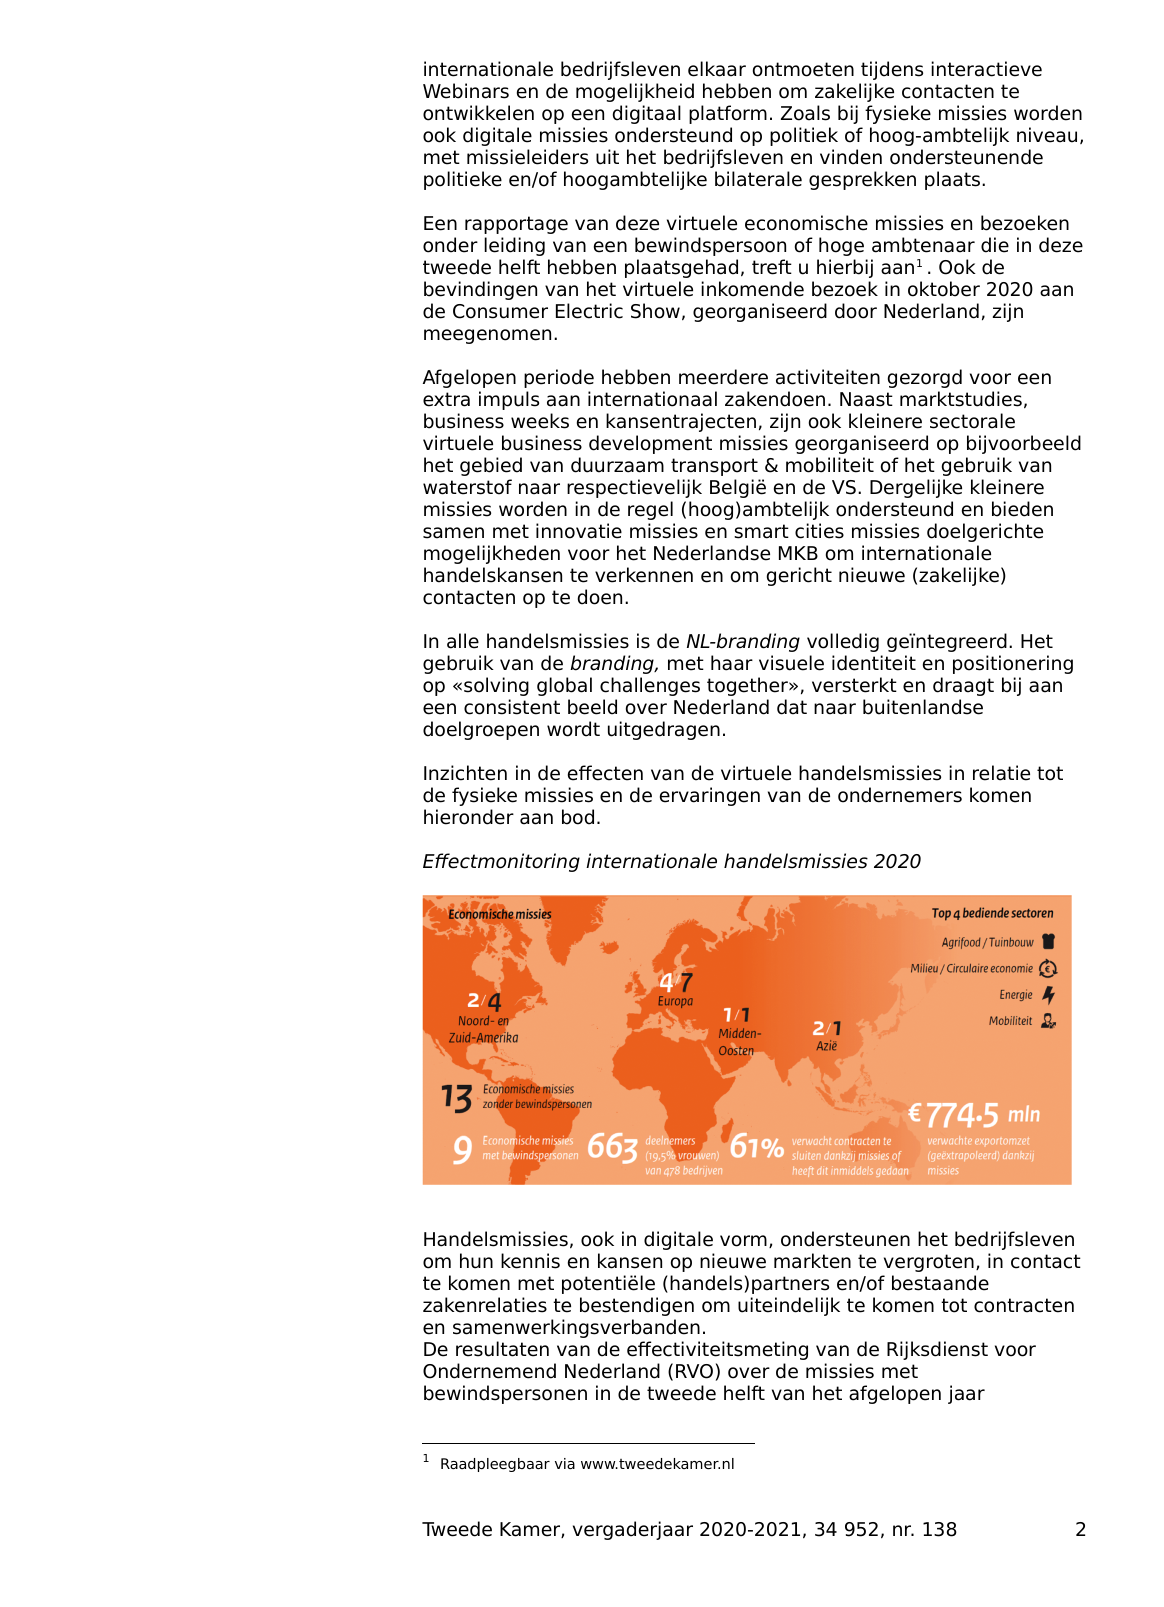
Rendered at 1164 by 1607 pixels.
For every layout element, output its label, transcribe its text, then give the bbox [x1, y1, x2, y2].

text Raadpleegbaar via www.tweedekamer.nl [422, 1452, 1087, 1474]
text Inzichten in de effecten van de virtuele handelsmissies in relatie tot de fysieke missies en de ervaringen van de ondernemers komen hieronder aan bod. [422, 763, 1087, 829]
picture [422, 895, 1072, 1185]
text In alle handelsmissies is de NL-branding volledig geïntegreerd. Het gebruik van de branding, met haar visuele identiteit en positionering op «solving global challenges together», versterkt en draagt bij aan een consistent beeld over Nederland dat naar buitenlandse doelgroepen wordt uitgedragen. [422, 631, 1087, 741]
text Een rapportage van deze virtuele economische missies en bezoeken onder leiding van een bewindspersoon of hoge ambtenaar die in deze tweede helft hebben plaatsgehad, treft u hierbij aan. Ook de bevindingen van het virtuele inkomende bezoek in oktober 2020 aan de Consumer Electric Show, georganiseerd door Nederland, zijn meegenomen. [422, 213, 1087, 345]
subtitle Effectmonitoring internationale handelsmissies 2020 [422, 851, 1087, 873]
text Afgelopen periode hebben meerdere activiteiten gezorgd voor een extra impuls aan internationaal zakendoen. Naast marktstudies, business weeks en kansentrajecten, zijn ook kleinere sectorale virtuele business development missies georganiseerd op bijvoorbeeld het gebied van duurzaam transport & mobiliteit of het gebruik van waterstof naar respectievelijk België en de VS. Dergelijke kleinere missies worden in de regel (hoog)ambtelijk ondersteund en bieden samen met innovatie missies en smart cities missies doelgerichte mogelijkheden voor het Nederlandse MKB om internationale handelskansen te verkennen en om gericht nieuwe (zakelijke) contacten op te doen. [422, 367, 1087, 609]
text Handelsmissies, ook in digitale vorm, ondersteunen het bedrijfsleven om hun kennis en kansen op nieuwe markten te vergroten, in contact te komen met potentiële (handels)partners en/of bestaande zakenrelaties te bestendigen om uiteindelijk te komen tot contracten en samenwerkingsverbanden. [422, 1229, 1087, 1339]
text internationale bedrijfsleven elkaar ontmoeten tijdens interactieve Webinars en de mogelijkheid hebben om zakelijke contacten te ontwikkelen op een digitaal platform. Zoals bij fysieke missies worden ook digitale missies ondersteund op politiek of hoog-ambtelijk niveau, met missieleiders uit het bedrijfsleven en vinden ondersteunende politieke en/of hoogambtelijke bilaterale gesprekken plaats. [422, 59, 1087, 191]
text De resultaten van de effectiviteitsmeting van de Rijksdienst voor Ondernemend Nederland (RVO) over de missies met bewindspersonen in de tweede helft van het afgelopen jaar [422, 1339, 1087, 1405]
